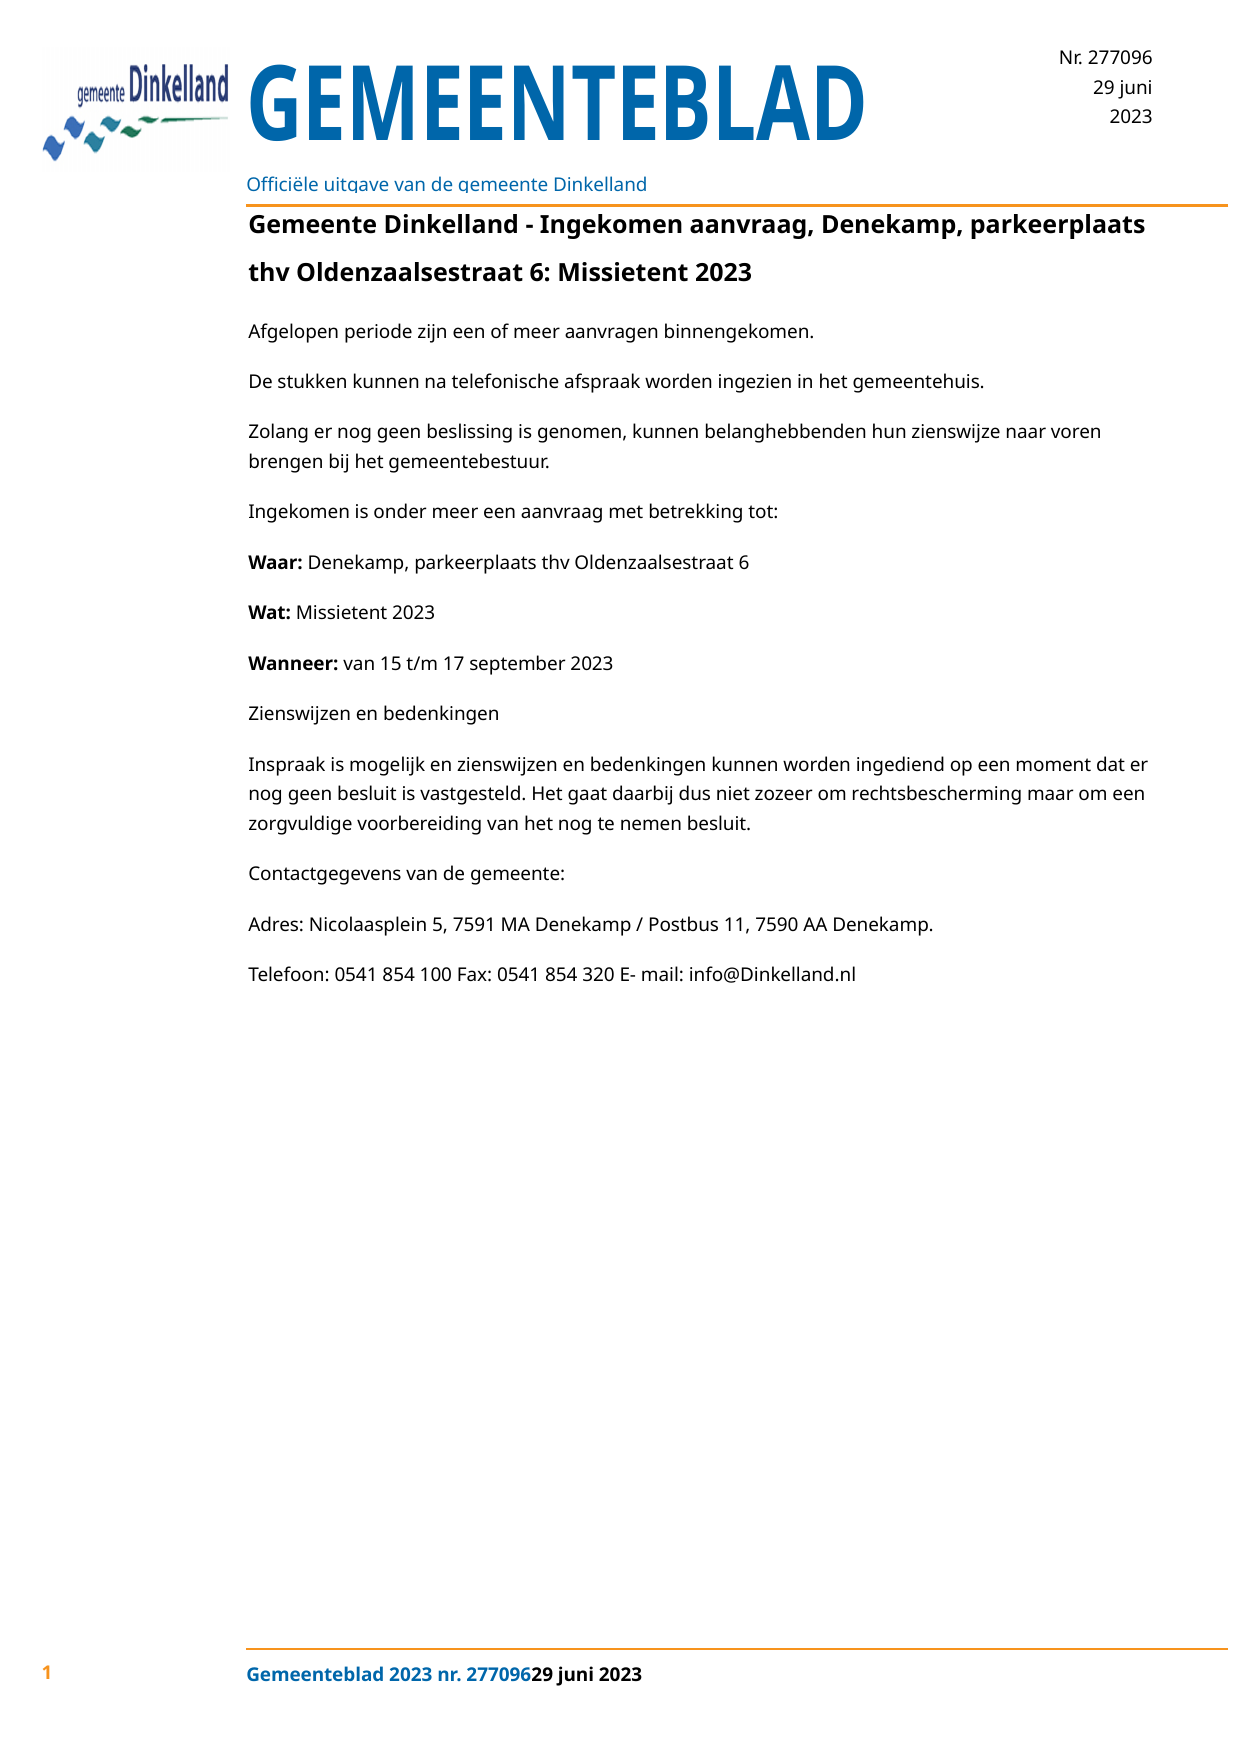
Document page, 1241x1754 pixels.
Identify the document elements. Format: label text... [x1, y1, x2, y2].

picture [41, 47, 231, 172]
text Zolang er nog geen beslissing is genomen, kunnen belanghebbenden hun zienswijze naar voren brengen bij het gemeentebestuur. [248, 419, 1152, 474]
text Wanneer: van 15 t/m 17 september 2023 [248, 650, 1152, 676]
text Inspraak is mogelijk en zienswijzen en bedenkingen kunnen worden ingediend op een moment dat er nog geen besluit is vastgesteld. Het gaat daarbij dus niet zozeer om rechtsbescherming maar om een zorgvuldige voorbereiding van het nog te nemen besluit. [248, 751, 1152, 836]
text Afgelopen periode zijn een of meer aanvragen binnengekomen. [248, 318, 1152, 344]
text Contactgegevens van de gemeente: [248, 860, 1152, 886]
text Zienswijzen en bedenkingen [248, 700, 1152, 726]
text Adres: Nicolaasplein 5, 7591 MA Denekamp / Postbus 11, 7590 AA Denekamp. [248, 911, 1152, 937]
text De stukken kunnen na telefonische afspraak worden ingezien in het gemeentehuis. [248, 368, 1152, 394]
text Wat: Missietent 2023 [248, 599, 1152, 625]
text Telefoon: 0541 854 100 Fax: 0541 854 320 E- mail: info@Dinkelland.nl [248, 961, 1152, 987]
text Waar: Denekamp, parkeerplaats thv Oldenzaalsestraat 6 [248, 549, 1152, 575]
text Gemeente Dinkelland - Ingekomen aanvraag, Denekamp, parkeerplaats thv Oldenzaalsestraat 6: Missietent 2023 [248, 207, 1152, 288]
text Ingekomen is onder meer een aanvraag met betrekking tot: [248, 499, 1152, 524]
